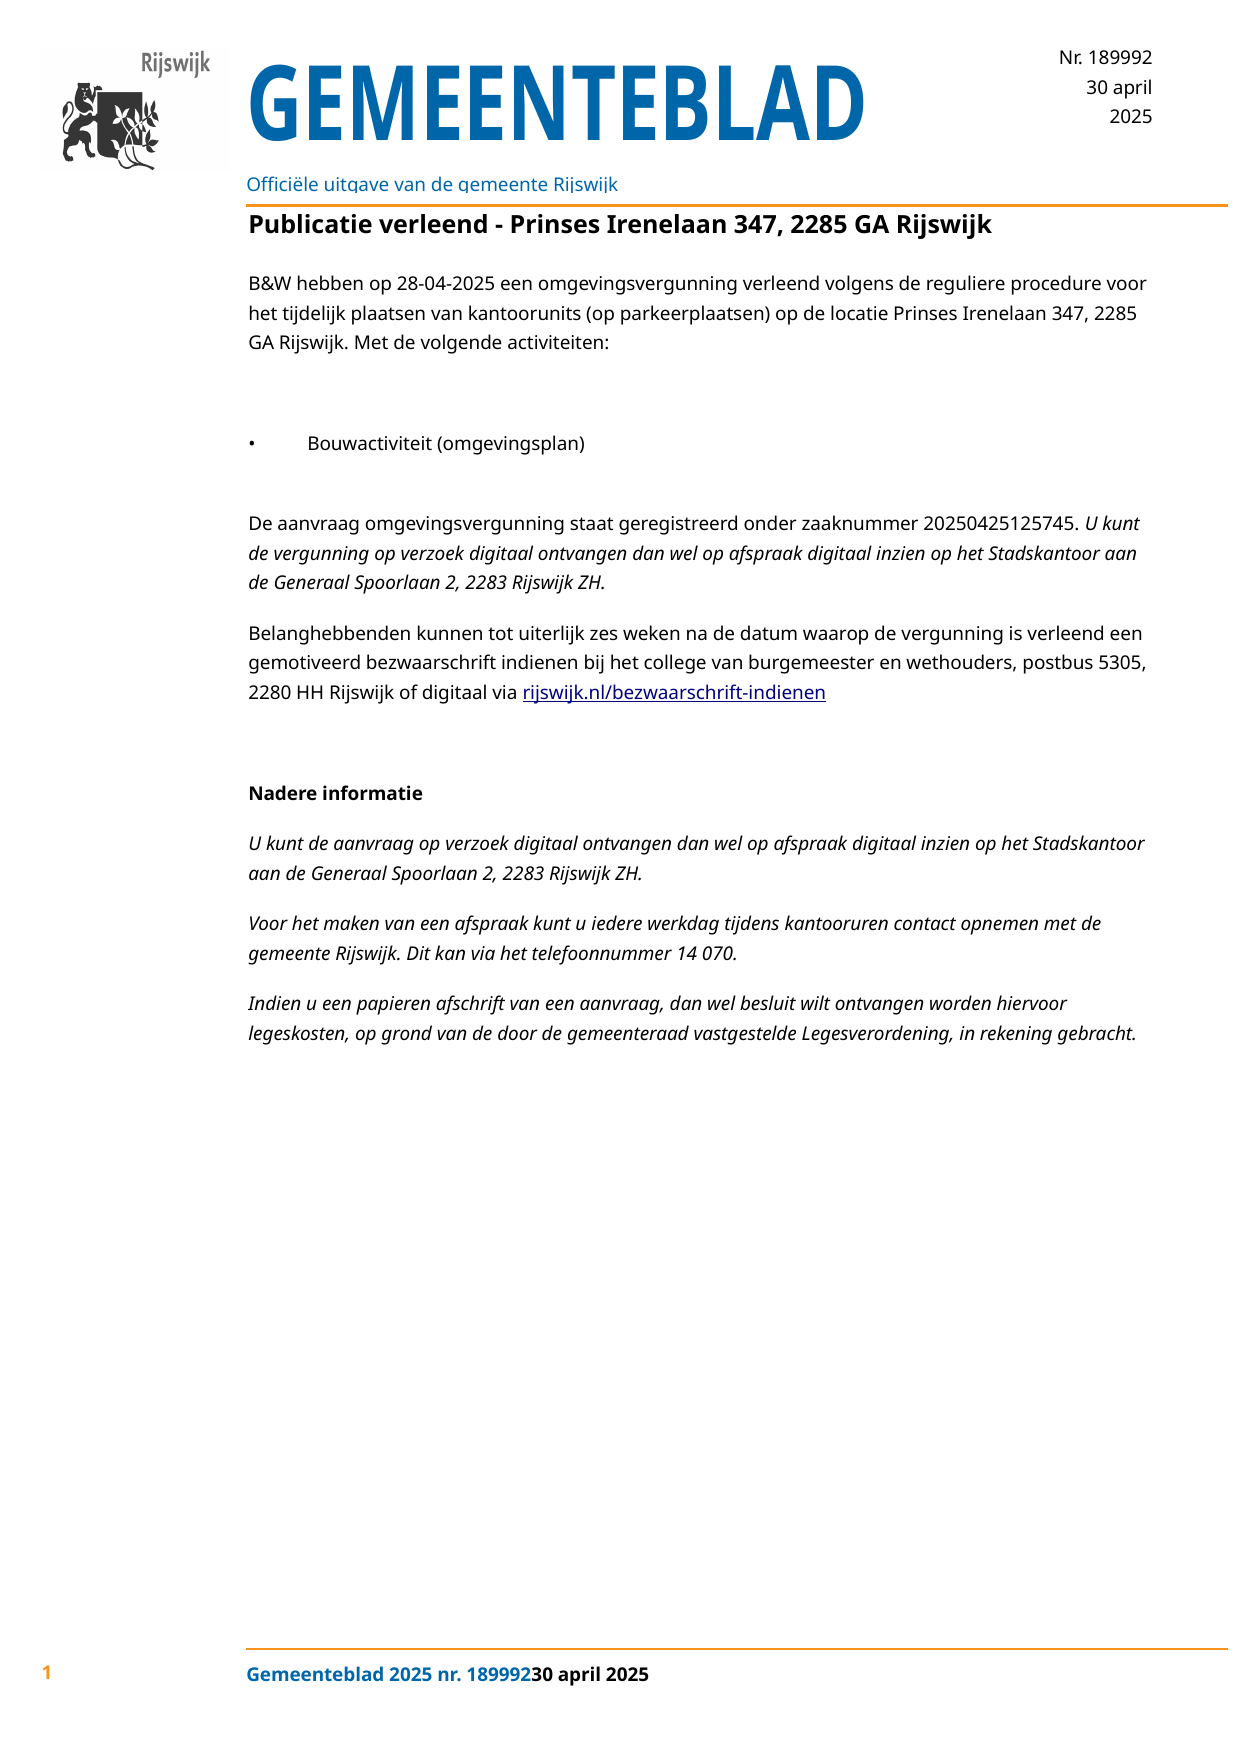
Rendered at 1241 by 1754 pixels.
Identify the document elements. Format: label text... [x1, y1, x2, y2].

text Publicatie verleend - Prinses Irenelaan 347, 2285 GA Rijswijk [248, 207, 1152, 241]
text U kunt de aanvraag op verzoek digitaal ontvangen dan wel op afspraak digitaal inzien op het Stadskantoor aan de Generaal Spoorlaan 2, 2283 Rijswijk ZH. [248, 830, 1152, 886]
text De aanvraag omgevingsvergunning staat geregistreerd onder zaaknummer 20250425125745. U kunt de vergunning op verzoek digitaal ontvangen dan wel op afspraak digitaal inzien op het Stadskantoor aan de Generaal Spoorlaan 2, 2283 Rijswijk ZH. [248, 510, 1152, 595]
list Bouwactiviteit (omgevingsplan) [248, 430, 1152, 456]
text Voor het maken van een afspraak kunt u iedere werkdag tijdens kantooruren contact opnemen met de gemeente Rijswijk. Dit kan via het telefoonnummer 14 070. [248, 910, 1152, 966]
text Indien u een papieren afschrift van een aanvraag, dan wel besluit wilt ontvangen worden hiervoor legeskosten, op grond van de door de gemeenteraad vastgestelde Legesverordening, in rekening gebracht. [248, 990, 1152, 1046]
text Nadere informatie [248, 780, 1152, 806]
text Belanghebbenden kunnen tot uiterlijk zes weken na de datum waarop de vergunning is verleend een gemotiveerd bezwaarschrift indienen bij het college van burgemeester en wethouders, postbus 5305, 2280 HH Rijswijk of digitaal via rijswijk.nl/bezwaarschrift-indienen [248, 620, 1152, 705]
text B&W hebben op 28-04-2025 een omgevingsvergunning verleend volgens de reguliere procedure voor het tijdelijk plaatsen van kantoorunits (op parkeerplaatsen) op de locatie Prinses Irenelaan 347, 2285 GA Rijswijk. Met de volgende activiteiten: [248, 270, 1152, 355]
picture [41, 47, 231, 172]
